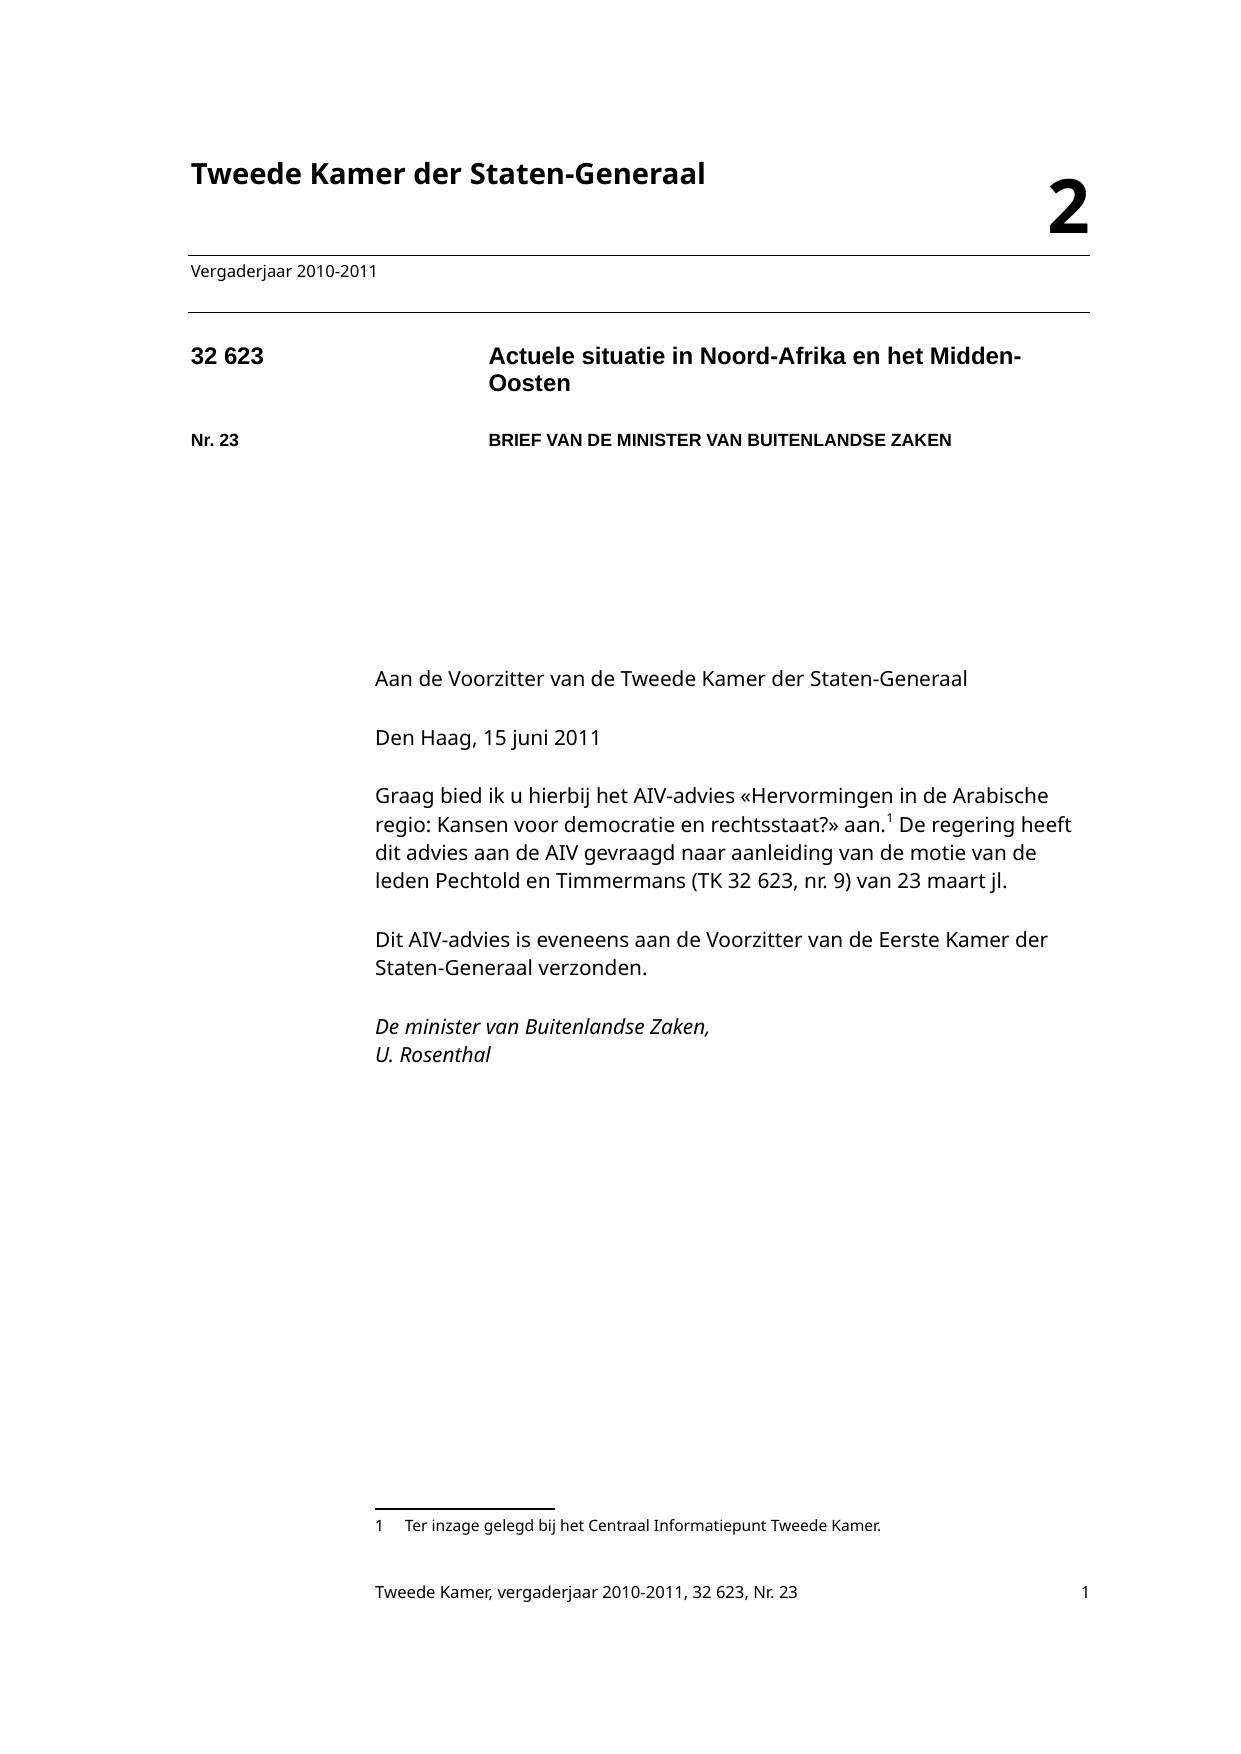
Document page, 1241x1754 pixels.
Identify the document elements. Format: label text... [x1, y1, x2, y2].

text Den Haag, 15 juni 2011 [375, 723, 1090, 751]
text Aan de Voorzitter van de Tweede Kamer der Staten-Generaal [375, 664, 1090, 693]
table_cell [485, 256, 1090, 312]
table_header 2 [910, 150, 1090, 255]
text De minister van Buitenlandse Zaken, [375, 1012, 1090, 1040]
table_header Tweede Kamer der Staten-Generaal [188, 150, 909, 255]
table_cell [188, 313, 485, 339]
table_cell Actuele situatie in Noord-Afrika en het Midden-Oosten [485, 339, 1090, 427]
table_cell Nr. 23 [188, 427, 485, 546]
table_cell Vergaderjaar 2010-2011 [188, 256, 485, 312]
text Graag bied ik u hierbij het AIV-advies «Hervormingen in de Arabische regio: Kansen voor democratie en rechtsstaat?» aan. De regering heeft dit advies aan de AIV gevraagd naar aanleiding van de motie van de leden Pechtold en Timmermans (TK 32 623, nr. 9) van 23 maart jl. [375, 781, 1090, 895]
table_cell [485, 313, 1090, 339]
text U. Rosenthal [375, 1040, 1090, 1069]
table_cell BRIEF VAN DE MINISTER VAN BUITENLANDSE ZAKEN [485, 427, 1090, 546]
text Ter inzage gelegd bij het Centraal Informatiepunt Tweede Kamer. [375, 1508, 1090, 1536]
text Dit AIV-advies is eveneens aan de Voorzitter van de Eerste Kamer der Staten-Generaal verzonden. [375, 925, 1090, 982]
table_cell 32 623 [188, 339, 485, 427]
